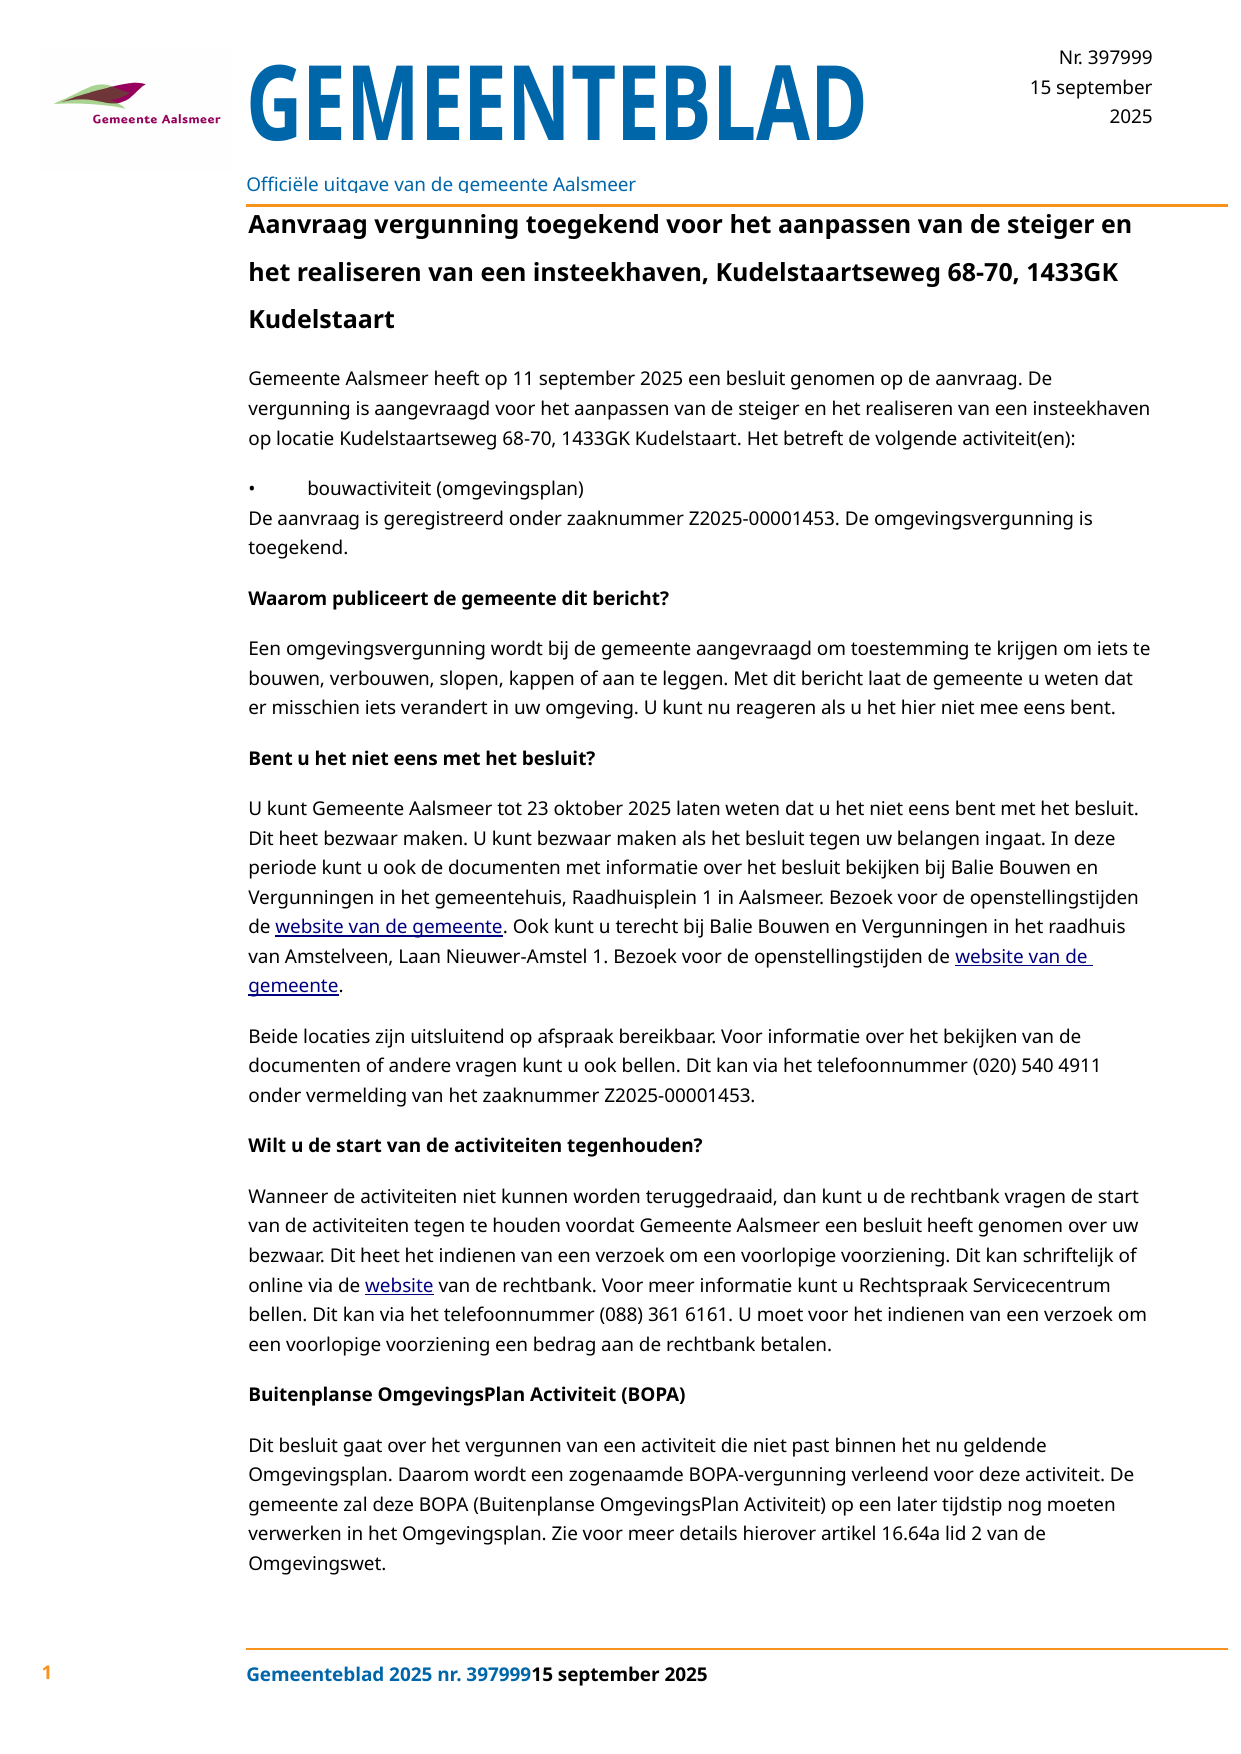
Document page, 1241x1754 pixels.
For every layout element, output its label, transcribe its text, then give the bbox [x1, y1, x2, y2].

text Bent u het niet eens met het besluit? [248, 745, 1152, 770]
list bouwactiviteit (omgevingsplan) [248, 475, 1152, 501]
text Dit besluit gaat over het vergunnen van een activiteit die niet past binnen het nu geldende Omgevingsplan. Daarom wordt een zogenaamde BOPA-vergunning verleend voor deze activiteit. De gemeente zal deze BOPA (Buitenplanse OmgevingsPlan Activiteit) op een later tijdstip nog moeten verwerken in het Omgevingsplan. Zie voor meer details hierover artikel 16.64a lid 2 van de Omgevingswet. [248, 1432, 1152, 1576]
text Een omgevingsvergunning wordt bij de gemeente aangevraagd om toestemming te krijgen om iets te bouwen, verbouwen, slopen, kappen of aan te leggen. Met dit bericht laat de gemeente u weten dat er misschien iets verandert in uw omgeving. U kunt nu reageren als u het hier niet mee eens bent. [248, 635, 1152, 720]
text Aanvraag vergunning toegekend voor het aanpassen van de steiger en het realiseren van een insteekhaven, Kudelstaartseweg 68-70, 1433GK Kudelstaart [248, 207, 1152, 336]
text De aanvraag is geregistreerd onder zaaknummer Z2025-00001453. De omgevingsvergunning is toegekend. [248, 505, 1152, 560]
text Gemeente Aalsmeer heeft op 11 september 2025 een besluit genomen op de aanvraag. De vergunning is aangevraagd voor het aanpassen van de steiger en het realiseren van een insteekhaven op locatie Kudelstaartseweg 68-70, 1433GK Kudelstaart. Het betreft de volgende activiteit(en): [248, 366, 1152, 450]
text Wanneer de activiteiten niet kunnen worden teruggedraaid, dan kunt u de rechtbank vragen de start van de activiteiten tegen te houden voordat Gemeente Aalsmeer een besluit heeft genomen over uw bezwaar. Dit heet het indienen van een verzoek om een voorlopige voorziening. Dit kan schriftelijk of online via de website van de rechtbank. Voor meer informatie kunt u Rechtspraak Servicecentrum bellen. Dit kan via het telefoonnummer (088) 361 6161. U moet voor het indienen van een verzoek om een voorlopige voorziening een bedrag aan de rechtbank betalen. [248, 1183, 1152, 1357]
text Waarom publiceert de gemeente dit bericht? [248, 585, 1152, 610]
text U kunt Gemeente Aalsmeer tot 23 oktober 2025 laten weten dat u het niet eens bent met het besluit. Dit heet bezwaar maken. U kunt bezwaar maken als het besluit tegen uw belangen ingaat. In deze periode kunt u ook de documenten met informatie over het besluit bekijken bij Balie Bouwen en Vergunningen in het gemeentehuis, Raadhuisplein 1 in Aalsmeer. Bezoek voor de openstellingstijden de website van de gemeente. Ook kunt u terecht bij Balie Bouwen en Vergunningen in het raadhuis van Amstelveen, Laan Nieuwer-Amstel 1. Bezoek voor de openstellingstijden de website van de gemeente. [248, 795, 1152, 998]
text Wilt u de start van de activiteiten tegenhouden? [248, 1133, 1152, 1158]
text Buitenplanse OmgevingsPlan Activiteit (BOPA) [248, 1381, 1152, 1407]
picture [41, 47, 231, 172]
text Beide locaties zijn uitsluitend op afspraak bereikbaar. Voor informatie over het bekijken van de documenten of andere vragen kunt u ook bellen. Dit kan via het telefoonnummer (020) 540 4911 onder vermelding van het zaaknummer Z2025-00001453. [248, 1023, 1152, 1108]
